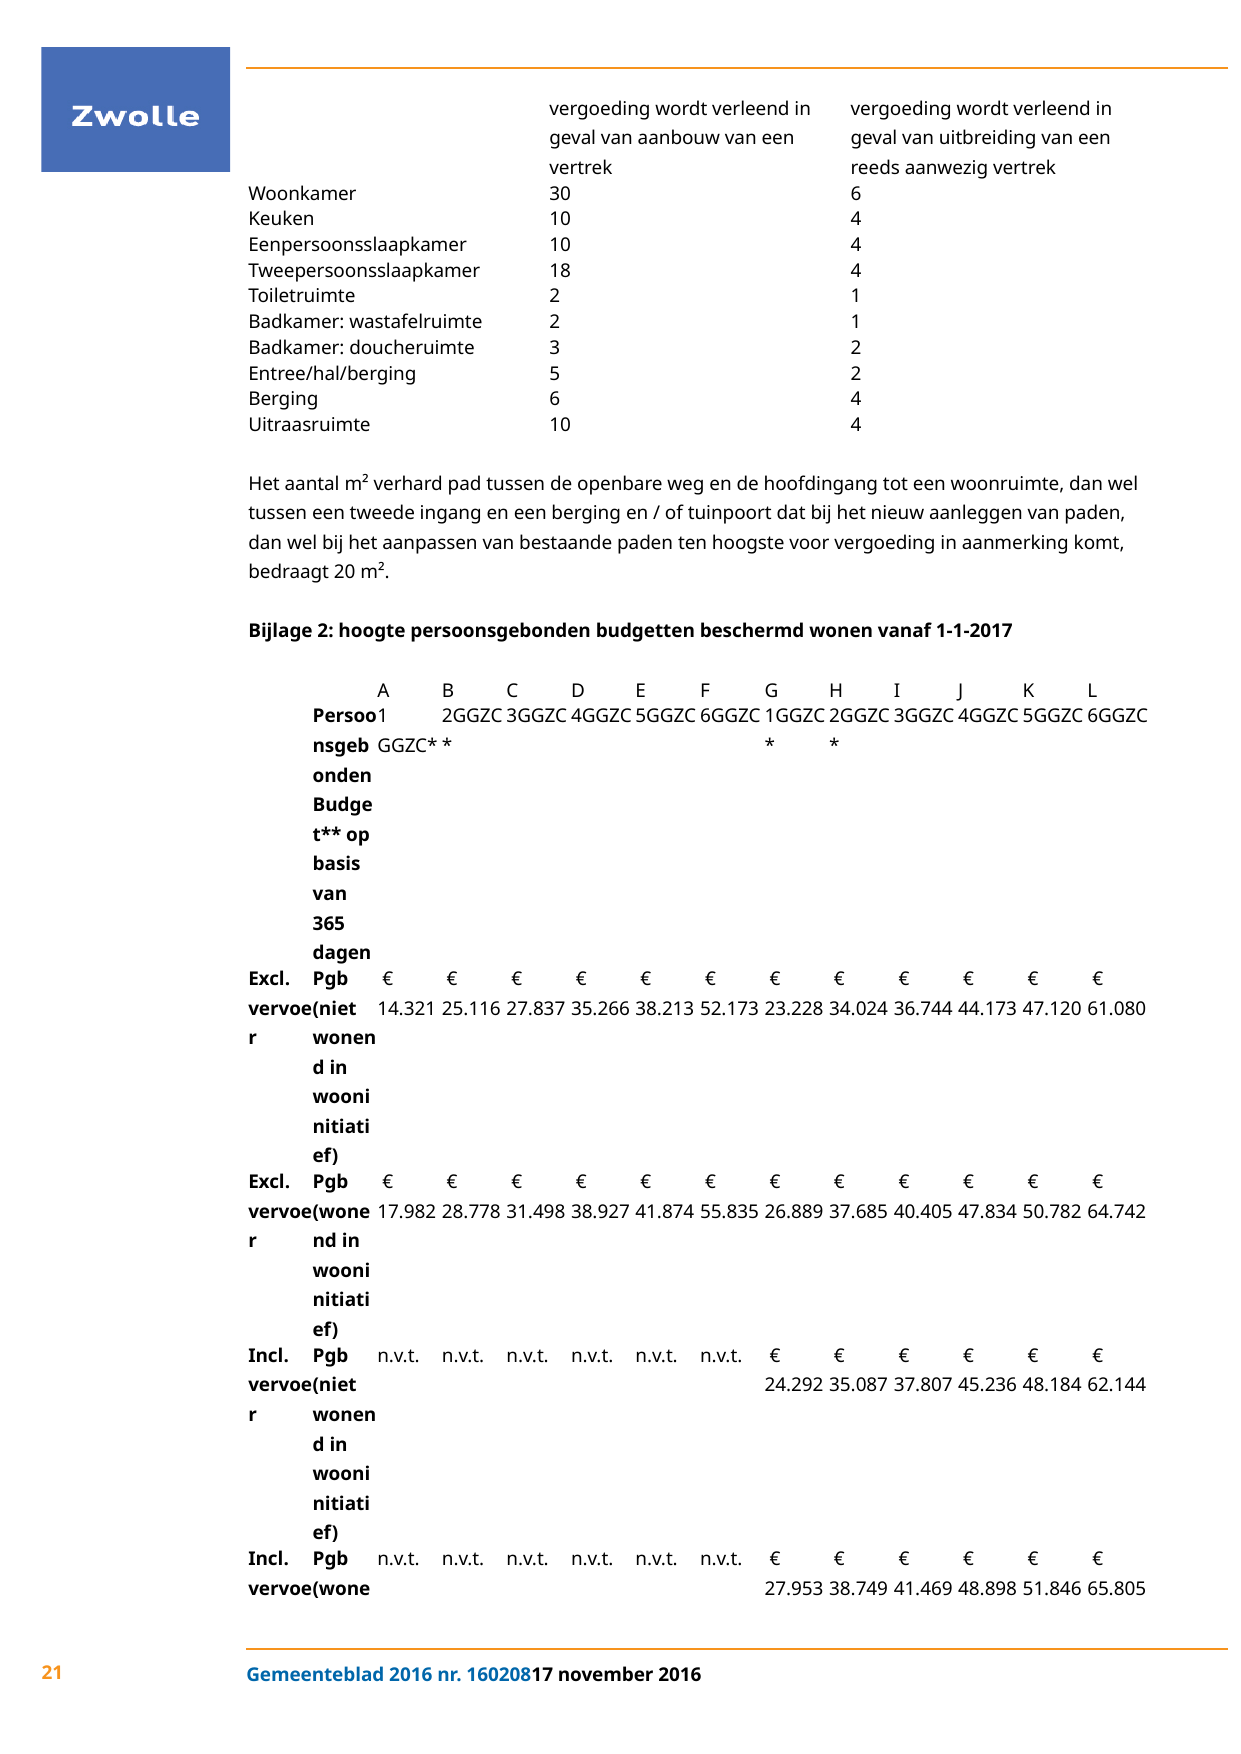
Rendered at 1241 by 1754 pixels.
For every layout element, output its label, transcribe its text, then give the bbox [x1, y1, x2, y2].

table_cell € 14.321 [377, 965, 442, 1168]
table_header F [700, 677, 764, 703]
table_cell 4GGZC [571, 703, 635, 965]
table_cell n.v.t. [571, 1545, 635, 1601]
table_cell Entree/hal/berging [248, 360, 549, 386]
table_cell € 45.236 [958, 1342, 1022, 1545]
table_cell € 50.782 [1023, 1168, 1087, 1342]
table_cell 3GGZC [506, 703, 571, 965]
text Bijlage 2: hoogte persoonsgebonden budgetten beschermd wonen vanaf 1-1-2017 [248, 618, 1152, 643]
table_cell 2 [549, 283, 850, 308]
table_cell Incl. vervoe [248, 1545, 312, 1601]
table_cell [248, 703, 312, 965]
table_header [248, 677, 312, 703]
table_cell 4 [850, 386, 1152, 411]
table_cell € 48.184 [1023, 1342, 1087, 1545]
table_header J [958, 677, 1022, 703]
table_cell n.v.t. [442, 1342, 506, 1545]
table_cell 30 [549, 180, 850, 205]
table_cell Tweepersoonsslaapkamer [248, 257, 549, 283]
table_cell 10 [549, 205, 850, 231]
table_cell 5 [549, 360, 850, 386]
table_cell € 34.024 [829, 965, 893, 1168]
table_cell 10 [549, 231, 850, 257]
table_cell Pgb (wonend in wooninitiatief) [313, 1168, 377, 1342]
table_cell € 26.889 [764, 1168, 829, 1342]
table_cell n.v.t. [506, 1545, 571, 1601]
table_cell € 51.846 [1023, 1545, 1087, 1601]
table_cell 1 [850, 283, 1152, 308]
table_cell 2 [850, 334, 1152, 360]
table_cell Woonkamer [248, 180, 549, 205]
table_cell 3GGZC [894, 703, 958, 965]
table_cell Uitraasruimte [248, 411, 549, 437]
table_header B [442, 677, 506, 703]
table_cell n.v.t. [571, 1342, 635, 1545]
table_cell € 27.953 [764, 1545, 829, 1601]
table_cell € 38.213 [635, 965, 700, 1168]
table_cell € 65.805 [1087, 1545, 1152, 1601]
table_cell € 48.898 [958, 1545, 1022, 1601]
table_cell Pgb (niet wonend in wooninitiatief) [313, 965, 377, 1168]
table_cell € 40.405 [894, 1168, 958, 1342]
table_cell Eenpersoonsslaapkamer [248, 231, 549, 257]
table_cell € 62.144 [1087, 1342, 1152, 1545]
table_cell € 35.087 [829, 1342, 893, 1545]
table_header L [1087, 677, 1152, 703]
table_cell 2GGZC* [829, 703, 893, 965]
table_cell 4 [850, 411, 1152, 437]
table_cell € 41.874 [635, 1168, 700, 1342]
table_cell 1 [850, 308, 1152, 334]
table_header K [1023, 677, 1087, 703]
table_cell € 47.834 [958, 1168, 1022, 1342]
table_cell n.v.t. [377, 1545, 442, 1601]
table_cell € 37.807 [894, 1342, 958, 1545]
table_cell 6 [850, 180, 1152, 205]
table_cell € 38.927 [571, 1168, 635, 1342]
table_cell n.v.t. [700, 1342, 764, 1545]
table_cell € 24.292 [764, 1342, 829, 1545]
table_cell € 38.749 [829, 1545, 893, 1601]
table_cell 4GGZC [958, 703, 1022, 965]
table_cell € 23.228 [764, 965, 829, 1168]
table_cell 10 [549, 411, 850, 437]
table_cell Badkamer: doucheruimte [248, 334, 549, 360]
table_header C [506, 677, 571, 703]
table_cell Keuken [248, 205, 549, 231]
table_header A [377, 677, 442, 703]
table_cell Incl. vervoer [248, 1342, 312, 1545]
table_cell Excl. vervoer [248, 965, 312, 1168]
table_cell € 28.778 [442, 1168, 506, 1342]
table_cell € 31.498 [506, 1168, 571, 1342]
table_cell € 41.469 [894, 1545, 958, 1601]
table_cell n.v.t. [377, 1342, 442, 1545]
table_cell Excl. vervoer [248, 1168, 312, 1342]
table_cell 4 [850, 205, 1152, 231]
table_cell 5GGZC [635, 703, 700, 965]
table_cell Berging [248, 386, 549, 411]
table_cell € 61.080 [1087, 965, 1152, 1168]
table_cell 6GGZC [700, 703, 764, 965]
table_header vergoeding wordt verleend in geval van uitbreiding van een reeds aanwezig vertrek [850, 95, 1152, 180]
table_cell 6 [549, 386, 850, 411]
table_cell 4 [850, 257, 1152, 283]
table_cell n.v.t. [506, 1342, 571, 1545]
table_cell 2 [850, 360, 1152, 386]
table_cell € 55.835 [700, 1168, 764, 1342]
table_cell Toiletruimte [248, 283, 549, 308]
table_header E [635, 677, 700, 703]
table_cell € 25.116 [442, 965, 506, 1168]
table_cell 3 [549, 334, 850, 360]
table_cell 18 [549, 257, 850, 283]
table_header H [829, 677, 893, 703]
table_cell n.v.t. [700, 1545, 764, 1601]
table_header [313, 677, 377, 703]
table_cell € 44.173 [958, 965, 1022, 1168]
table_cell 2GGZC* [442, 703, 506, 965]
table_header D [571, 677, 635, 703]
table_cell € 47.120 [1023, 965, 1087, 1168]
table_cell Persoonsgebonden Budget** op basis van 365 dagen [313, 703, 377, 965]
table_cell € 36.744 [894, 965, 958, 1168]
table_cell Pgb (niet wonend in wooninitiatief) [313, 1342, 377, 1545]
table_header I [894, 677, 958, 703]
table_cell 4 [850, 231, 1152, 257]
table_header [248, 95, 549, 180]
table_header vergoeding wordt verleend in geval van aanbouw van een vertrek [549, 95, 850, 180]
picture [41, 47, 231, 172]
table_header G [764, 677, 829, 703]
table_cell 1 GGZC* [377, 703, 442, 965]
table_cell 6GGZC [1087, 703, 1152, 965]
table_cell € 52.173 [700, 965, 764, 1168]
text Het aantal m² verhard pad tussen de openbare weg en de hoofdingang tot een woonruimte, dan wel tussen een tweede ingang en een berging en / of tuinpoort dat bij het nieuw aanleggen van paden, dan wel bij het aanpassen van bestaande paden ten hoogste voor vergoeding in aanmerking komt, bedraagt 20 m². [248, 470, 1152, 584]
table_cell 1GGZC* [764, 703, 829, 965]
table_cell n.v.t. [635, 1342, 700, 1545]
table_cell Pgb (wone [313, 1545, 377, 1601]
table_cell € 35.266 [571, 965, 635, 1168]
table_cell n.v.t. [442, 1545, 506, 1601]
table_cell Badkamer: wastafelruimte [248, 308, 549, 334]
table_cell 2 [549, 308, 850, 334]
table_cell € 37.685 [829, 1168, 893, 1342]
table_cell € 27.837 [506, 965, 571, 1168]
table_cell € 17.982 [377, 1168, 442, 1342]
table_cell n.v.t. [635, 1545, 700, 1601]
table_cell 5GGZC [1023, 703, 1087, 965]
table_cell € 64.742 [1087, 1168, 1152, 1342]
